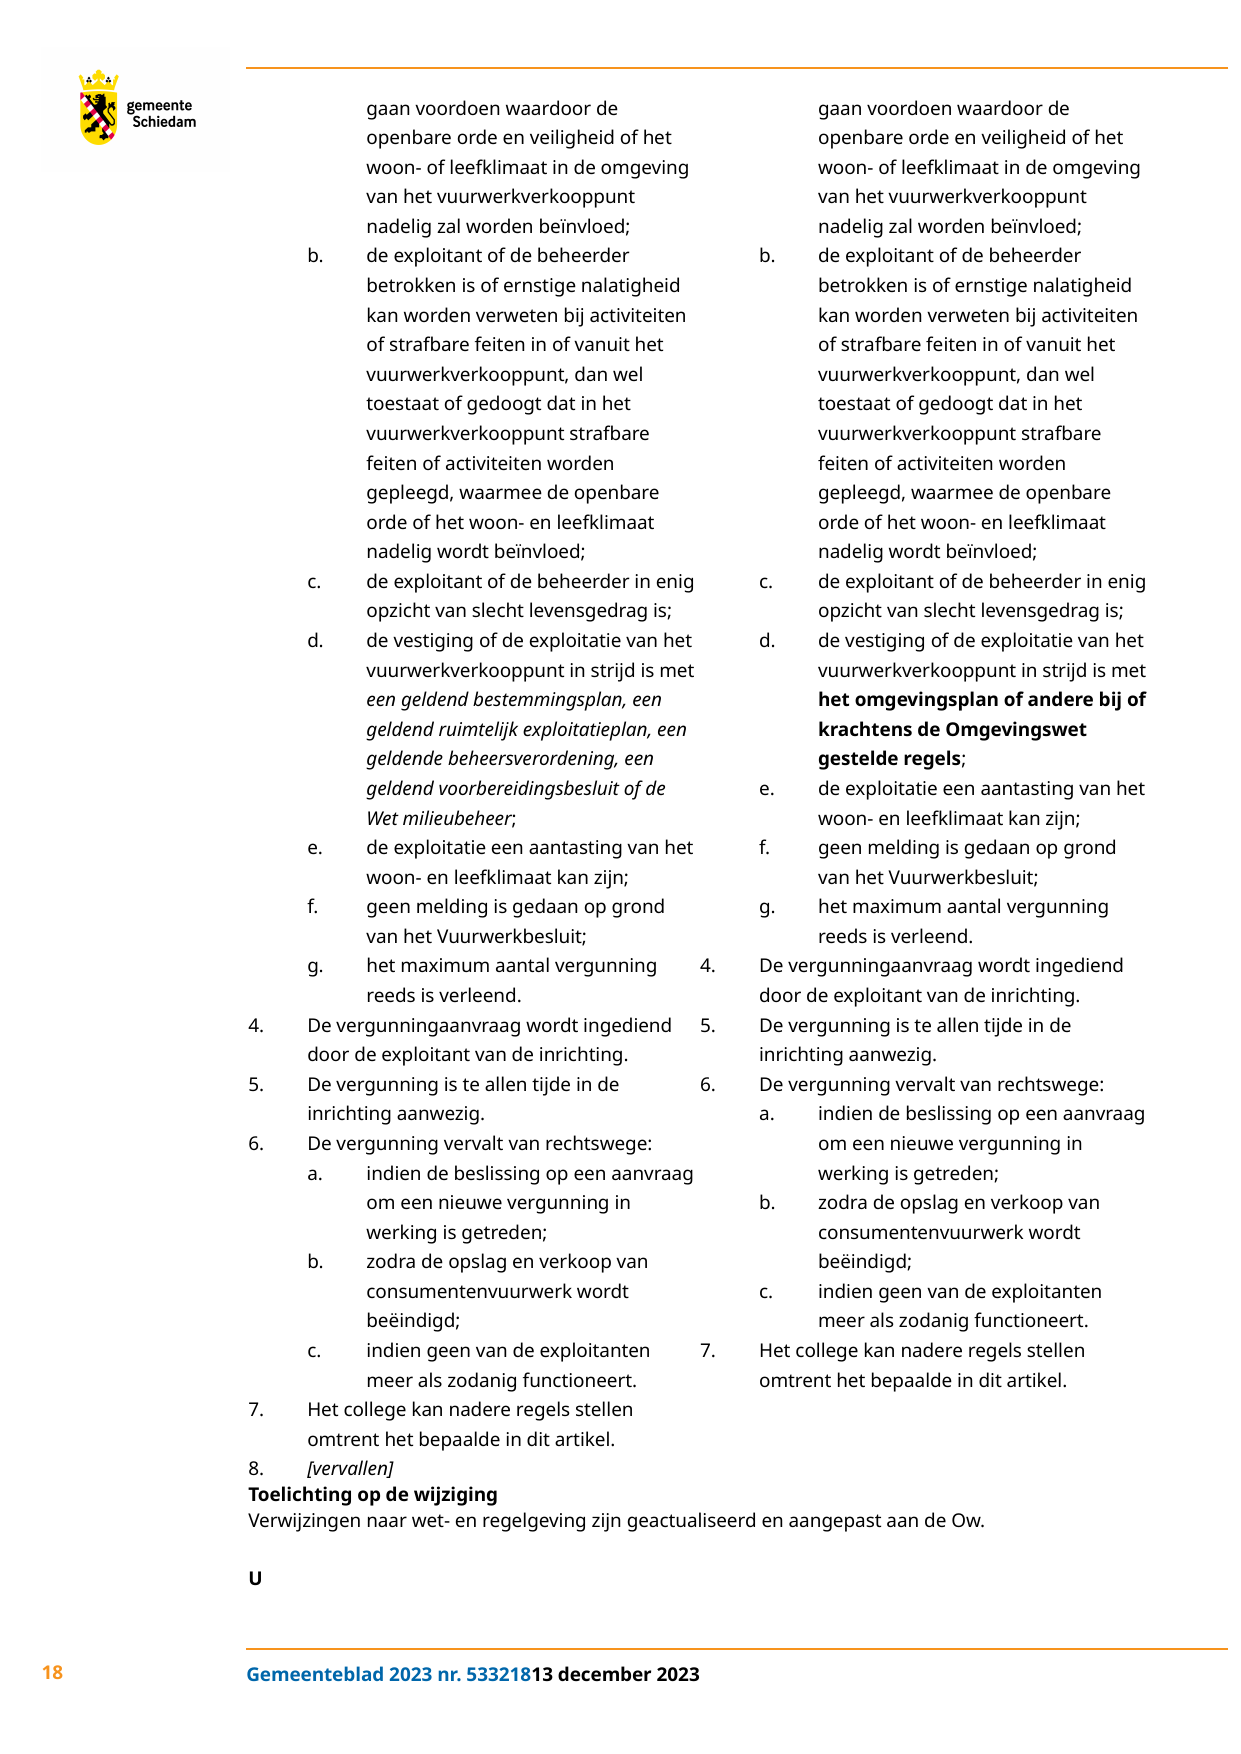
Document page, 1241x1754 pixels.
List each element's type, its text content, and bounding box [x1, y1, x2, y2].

text U [248, 1566, 1152, 1591]
table_cell gaan voordoen waardoor de openbare orde en veiligheid of het woon- of leefklimaat in de omgeving van het vuurwerkverkooppunt nadelig zal worden beïnvloed; de exploitant of de beheerder betrokken is of ernstige nalatigheid kan worden verweten bij activiteiten of strafbare feiten in of vanuit het vuurwerkverkooppunt, dan wel toestaat of gedoogt dat in het vuurwerkverkooppunt strafbare feiten of activiteiten worden gepleegd, waarmee de openbare orde of het woon- en leefklimaat nadelig wordt beïnvloed; de exploitant of de beheerder in enig opzicht van slecht levensgedrag is; de vestiging of de exploitatie van het vuurwerkverkooppunt in strijd is met het omgevingsplan of andere bij of krachtens de Omgevingswet gestelde regels; de exploitatie een aantasting van het woon- en leefklimaat kan zijn; geen melding is gedaan op grond van het Vuurwerkbesluit; het maximum aantal vergunning reeds is verleend. De vergunningaanvraag wordt ingediend door de exploitant van de inrichting. De vergunning is te allen tijde in de inrichting aanwezig. De vergunning vervalt van rechtswege: indien de beslissing op een aanvraag om een nieuwe vergunning in werking is getreden; zodra de opslag en verkoop van consumentenvuurwerk wordt beëindigd; indien geen van de exploitanten meer als zodanig functioneert. Het college kan nadere regels stellen omtrent het bepaalde in dit artikel. [700, 95, 1152, 1481]
table_cell Toelichting op de wijziging [248, 1481, 1152, 1507]
picture [41, 47, 231, 172]
table_cell gaan voordoen waardoor de openbare orde en veiligheid of het woon- of leefklimaat in de omgeving van het vuurwerkverkooppunt nadelig zal worden beïnvloed; de exploitant of de beheerder betrokken is of ernstige nalatigheid kan worden verweten bij activiteiten of strafbare feiten in of vanuit het vuurwerkverkooppunt, dan wel toestaat of gedoogt dat in het vuurwerkverkooppunt strafbare feiten of activiteiten worden gepleegd, waarmee de openbare orde of het woon- en leefklimaat nadelig wordt beïnvloed; de exploitant of de beheerder in enig opzicht van slecht levensgedrag is; de vestiging of de exploitatie van het vuurwerkverkooppunt in strijd is met een geldend bestemmingsplan, een geldend ruimtelijk exploitatieplan, een geldende beheersverordening, een geldend voorbereidingsbesluit of de Wet milieubeheer; de exploitatie een aantasting van het woon- en leefklimaat kan zijn; geen melding is gedaan op grond van het Vuurwerkbesluit; het maximum aantal vergunning reeds is verleend. De vergunningaanvraag wordt ingediend door de exploitant van de inrichting. De vergunning is te allen tijde in de inrichting aanwezig. De vergunning vervalt van rechtswege: indien de beslissing op een aanvraag om een nieuwe vergunning in werking is getreden; zodra de opslag en verkoop van consumentenvuurwerk wordt beëindigd; indien geen van de exploitanten meer als zodanig functioneert. Het college kan nadere regels stellen omtrent het bepaalde in dit artikel. [vervallen] [248, 95, 700, 1481]
table_cell Verwijzingen naar wet- en regelgeving zijn geactualiseerd en aangepast aan de Ow. [248, 1507, 1152, 1533]
